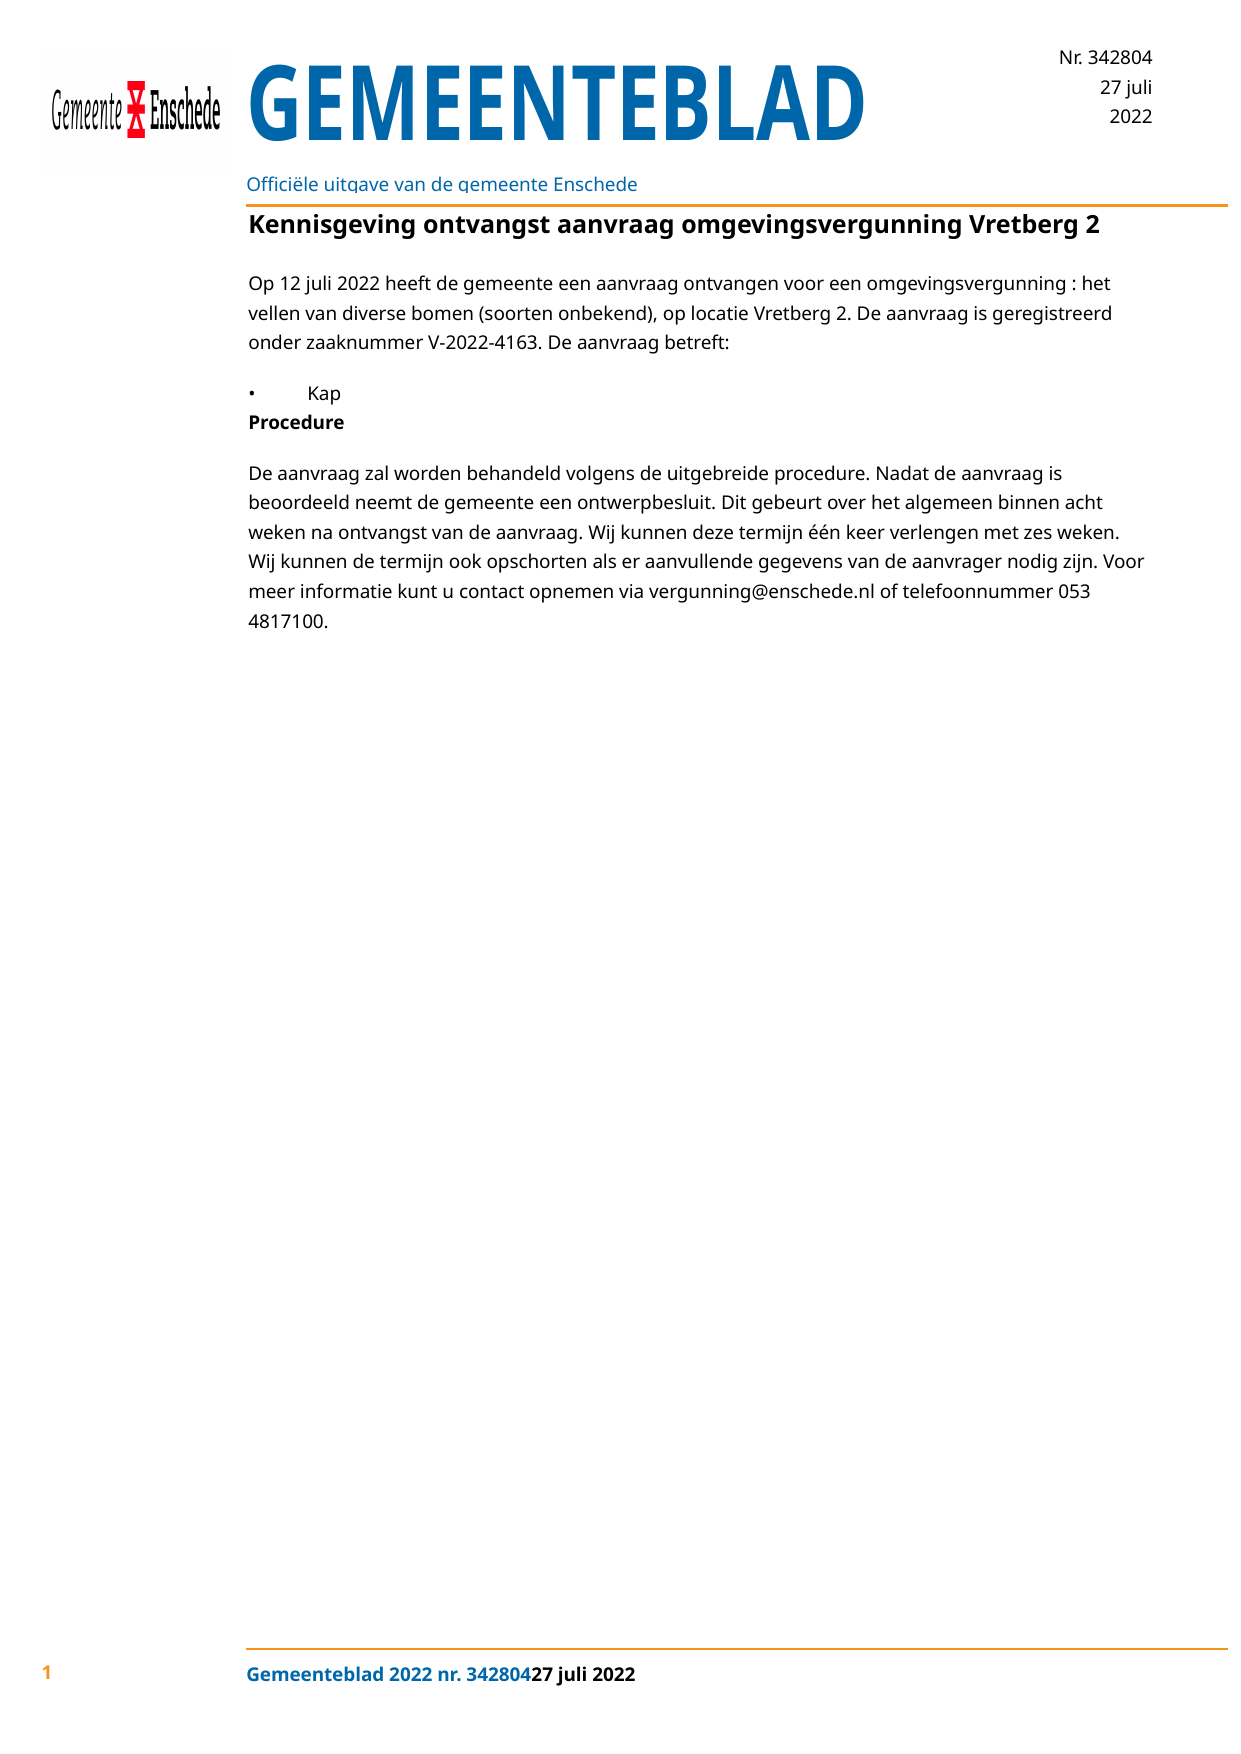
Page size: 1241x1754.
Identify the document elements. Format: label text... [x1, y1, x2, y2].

text Op 12 juli 2022 heeft de gemeente een aanvraag ontvangen voor een omgevingsvergunning : het vellen van diverse bomen (soorten onbekend), op locatie Vretberg 2. De aanvraag is geregistreerd onder zaaknummer V-2022-4163. De aanvraag betreft: [248, 270, 1152, 355]
text Kennisgeving ontvangst aanvraag omgevingsvergunning Vretberg 2 [248, 207, 1152, 241]
picture [41, 47, 231, 172]
text De aanvraag zal worden behandeld volgens de uitgebreide procedure. Nadat de aanvraag is beoordeeld neemt de gemeente een ontwerpbesluit. Dit gebeurt over het algemeen binnen acht weken na ontvangst van de aanvraag. Wij kunnen deze termijn één keer verlengen met zes weken. Wij kunnen de termijn ook opschorten als er aanvullende gegevens van de aanvrager nodig zijn. Voor meer informatie kunt u contact opnemen via vergunning@enschede.nl of telefoonnummer 053 4817100. [248, 460, 1152, 633]
text Procedure [248, 409, 1152, 435]
list Kap [248, 380, 1152, 406]
